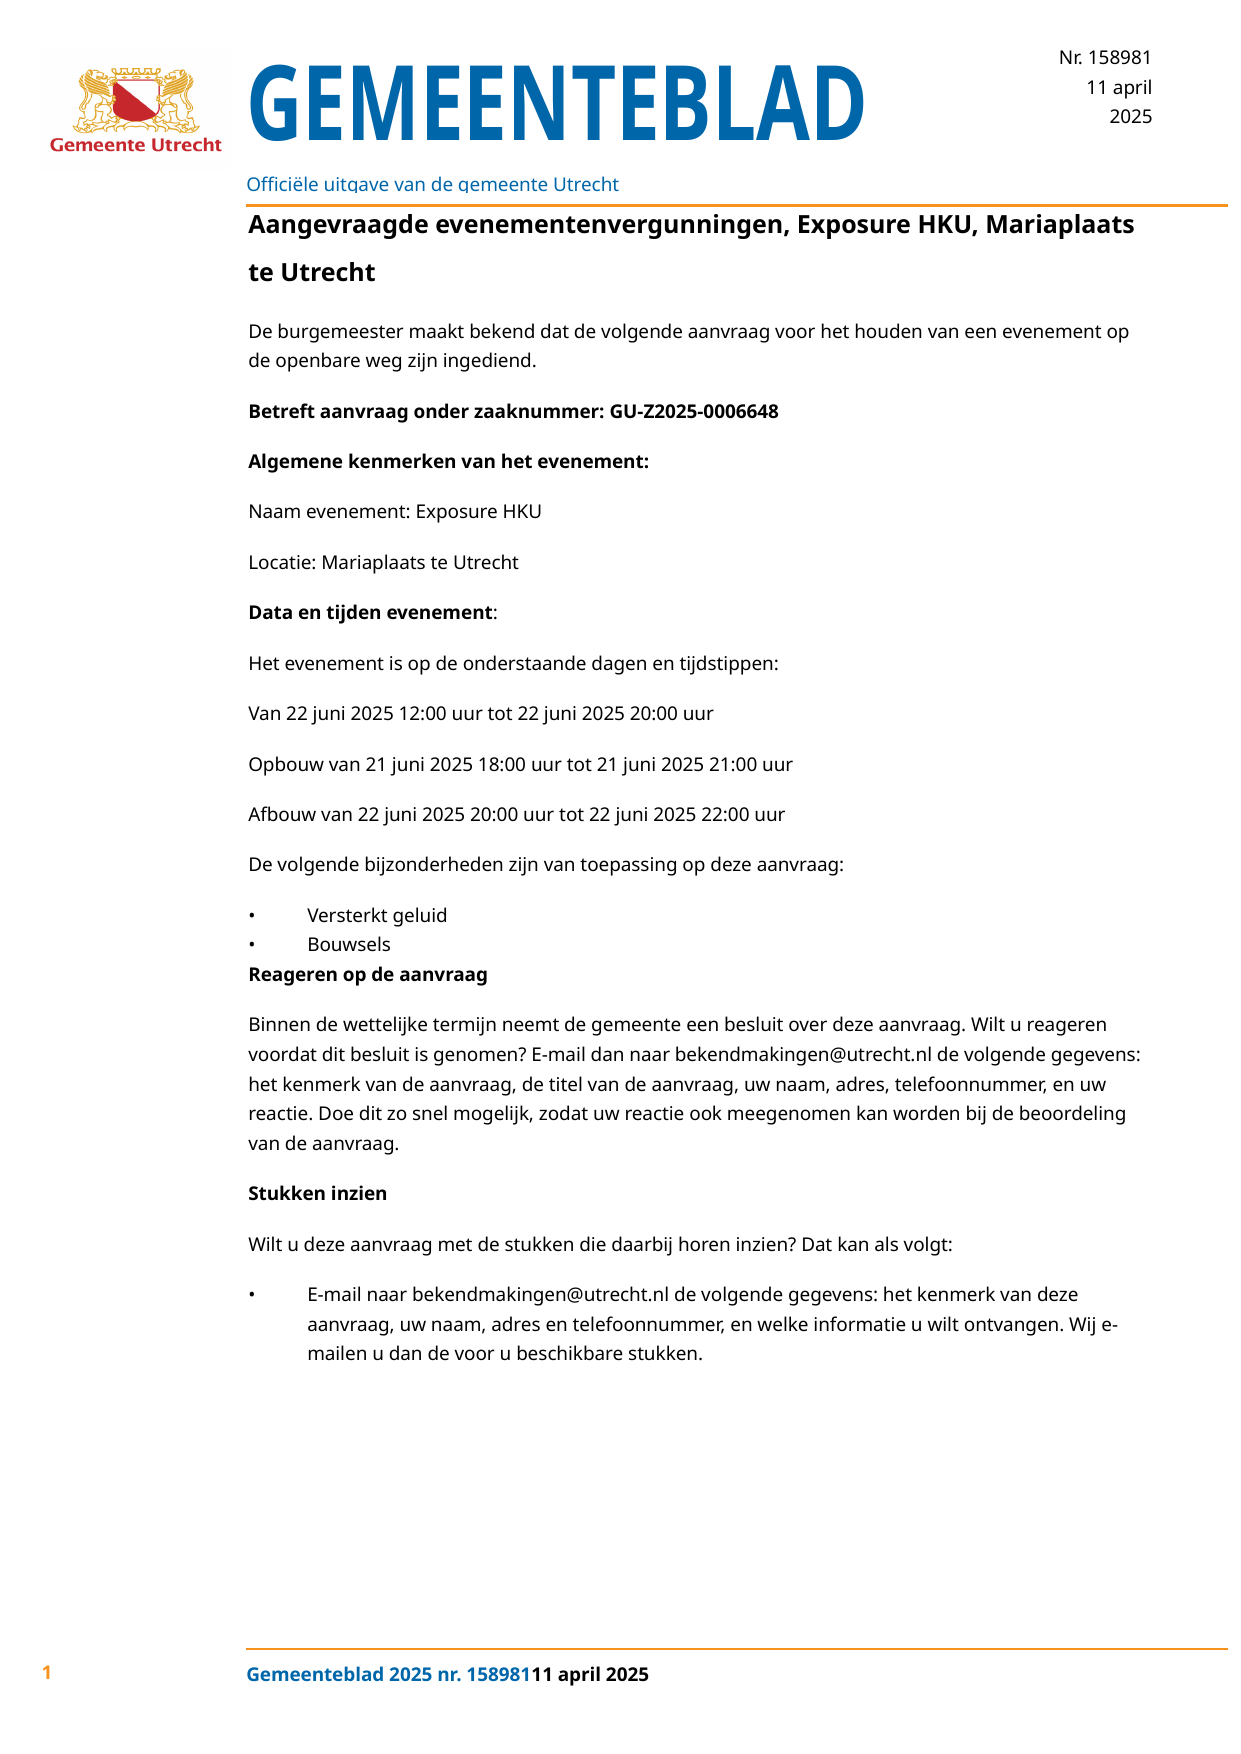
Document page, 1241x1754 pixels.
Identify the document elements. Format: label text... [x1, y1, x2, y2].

text Stukken inzien [248, 1180, 1152, 1206]
text Aangevraagde evenementenvergunningen, Exposure HKU, Mariaplaats te Utrecht [248, 207, 1152, 288]
text Binnen de wettelijke termijn neemt de gemeente een besluit over deze aanvraag. Wilt u reageren voordat dit besluit is genomen? E-mail dan naar bekendmakingen@utrecht.nl de volgende gegevens: het kenmerk van de aanvraag, de titel van de aanvraag, uw naam, adres, telefoonnummer, en uw reactie. Doe dit zo snel mogelijk, zodat uw reactie ook meegenomen kan worden bij de beoordeling van de aanvraag. [248, 1012, 1152, 1156]
text Locatie: Mariaplaats te Utrecht [248, 549, 1152, 575]
text Betreft aanvraag onder zaaknummer: GU-Z2025-0006648 [248, 398, 1152, 424]
text Reageren op de aanvraag [248, 961, 1152, 987]
text Afbouw van 22 juni 2025 20:00 uur tot 22 juni 2025 22:00 uur [248, 801, 1152, 827]
text De volgende bijzonderheden zijn van toepassing op deze aanvraag: [248, 852, 1152, 877]
text Naam evenement: Exposure HKU [248, 499, 1152, 524]
text Data en tijden evenement: [248, 599, 1152, 625]
list E-mail naar bekendmakingen@utrecht.nl de volgende gegevens: het kenmerk van deze aanvraag, uw naam, adres en telefoonnummer, en welke informatie u wilt ontvangen. Wij e-mailen u dan de voor u beschikbare stukken. [248, 1281, 1152, 1366]
picture [41, 47, 231, 172]
list Bouwsels [248, 932, 1152, 957]
text Van 22 juni 2025 12:00 uur tot 22 juni 2025 20:00 uur [248, 700, 1152, 726]
text Algemene kenmerken van het evenement: [248, 448, 1152, 474]
text De burgemeester maakt bekend dat de volgende aanvraag voor het houden van een evenement op de openbare weg zijn ingediend. [248, 318, 1152, 373]
text Wilt u deze aanvraag met de stukken die daarbij horen inzien? Dat kan als volgt: [248, 1231, 1152, 1257]
text Het evenement is op de onderstaande dagen en tijdstippen: [248, 650, 1152, 676]
text Opbouw van 21 juni 2025 18:00 uur tot 21 juni 2025 21:00 uur [248, 751, 1152, 777]
list Versterkt geluid [248, 902, 1152, 928]
